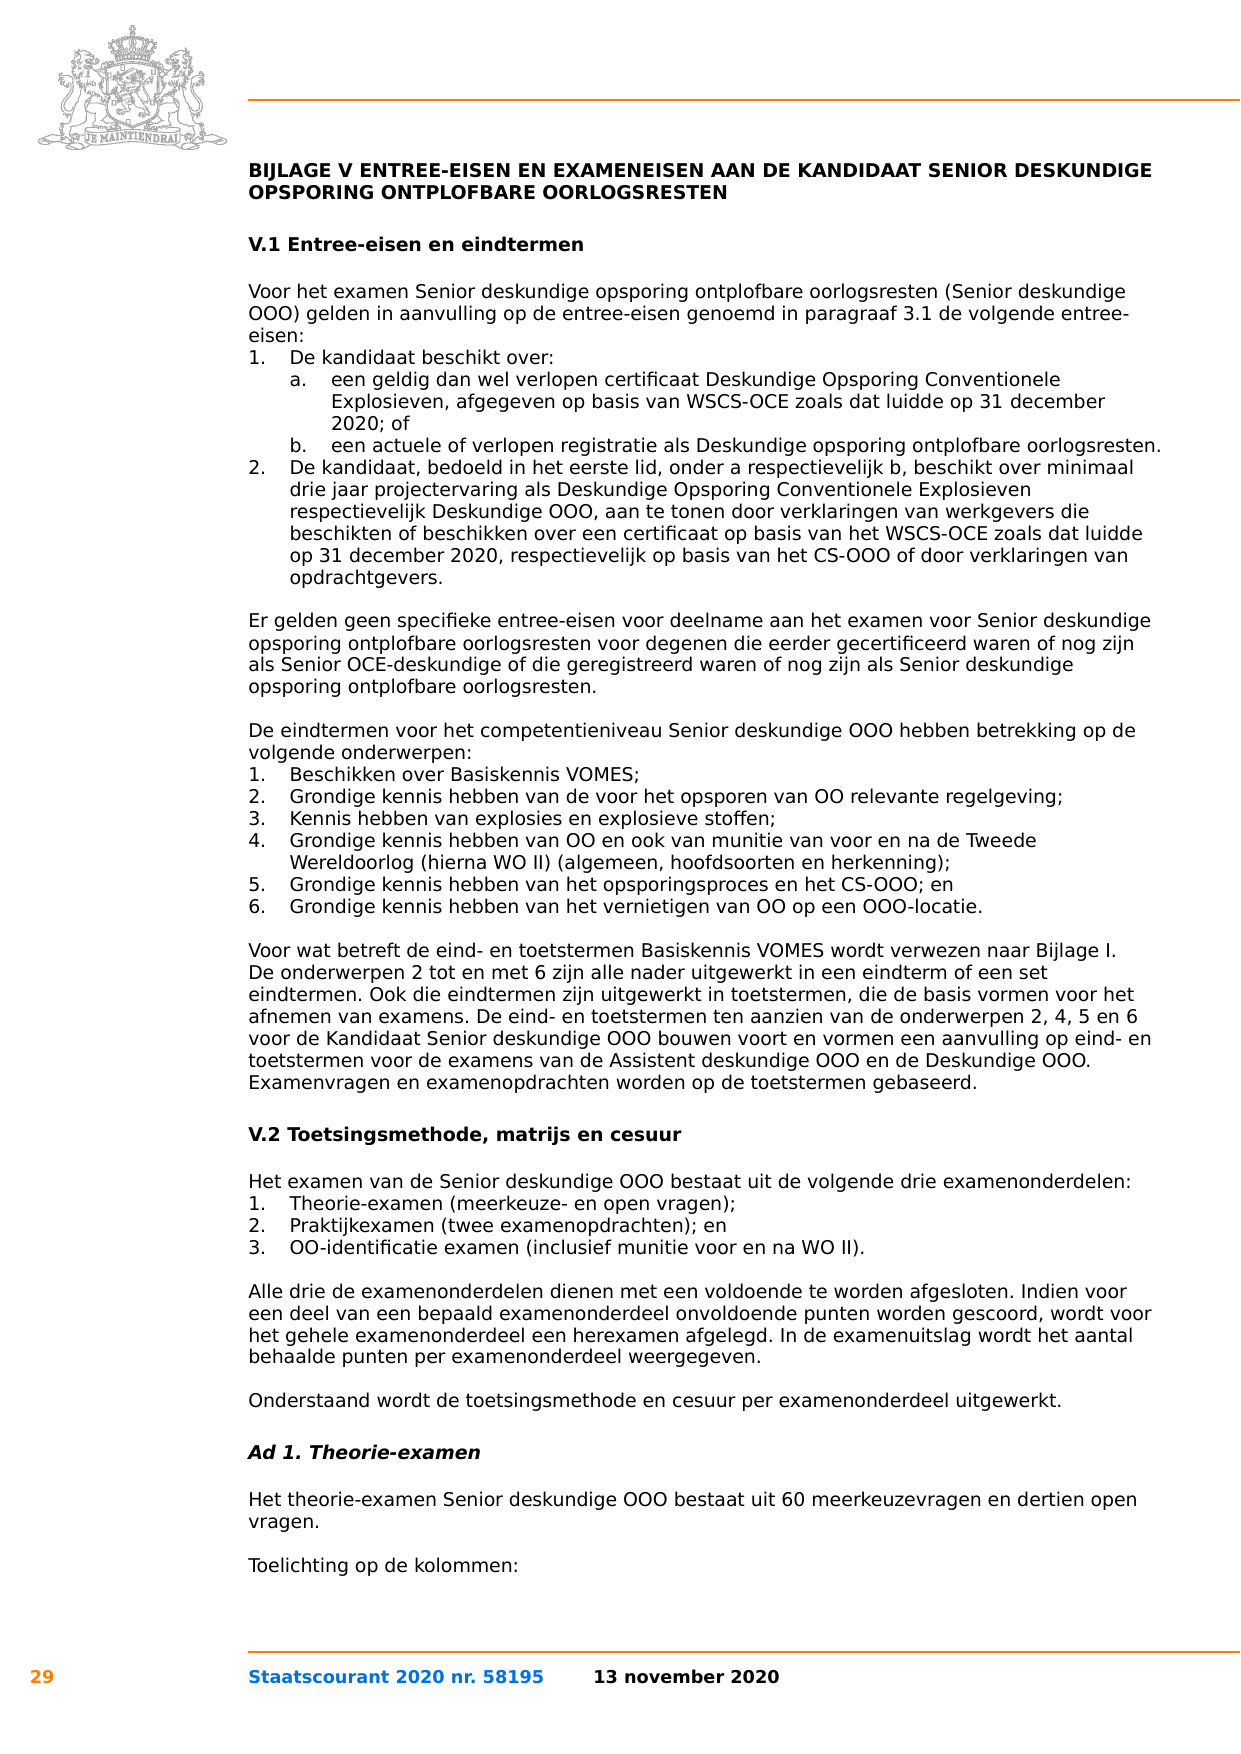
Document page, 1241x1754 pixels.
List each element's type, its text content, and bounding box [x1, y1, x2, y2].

text 1. Beschikken over Basiskennis VOMES; [248, 764, 1163, 786]
text Onderstaand wordt de toetsingsmethode en cesuur per examenonderdeel uitgewerkt. [248, 1390, 1163, 1412]
text 6. Grondige kennis hebben van het vernietigen van OO op een OOO-locatie. [248, 896, 1163, 918]
subtitle BIJLAGE V ENTREE-EISEN EN EXAMENEISEN AAN DE KANDIDAAT SENIOR DESKUNDIGE OPSPORING ONTPLOFBARE OORLOGSRESTEN [248, 160, 1163, 204]
text Het theorie-examen Senior deskundige OOO bestaat uit 60 meerkeuzevragen en dertien open vragen. [248, 1489, 1163, 1533]
text 4. Grondige kennis hebben van OO en ook van munitie van voor en na de Tweede Wereldoorlog (hierna WO II) (algemeen, hoofdsoorten en herkenning); [248, 830, 1163, 874]
text 1. Theorie-examen (meerkeuze- en open vragen); [248, 1193, 1163, 1215]
text b. een actuele of verlopen registratie als Deskundige opsporing ontplofbare oorlogsresten. [289, 435, 1163, 457]
text Voor wat betreft de eind- en toetstermen Basiskennis VOMES wordt verwezen naar Bijlage I. [248, 940, 1163, 962]
text 3. Kennis hebben van explosies en explosieve stoffen; [248, 808, 1163, 830]
subtitle V.1 Entree-eisen en eindtermen [248, 234, 1163, 256]
text 2. Praktijkexamen (twee examenopdrachten); en [248, 1215, 1163, 1237]
text Er gelden geen specifieke entree-eisen voor deelname aan het examen voor Senior deskundige opsporing ontplofbare oorlogsresten voor degenen die eerder gecertificeerd waren of nog zijn als Senior OCE-deskundige of die geregistreerd waren of nog zijn als Senior deskundige opsporing ontplofbare oorlogsresten. [248, 610, 1163, 698]
text 3. OO-identificatie examen (inclusief munitie voor en na WO II). [248, 1237, 1163, 1259]
text 5. Grondige kennis hebben van het opsporingsproces en het CS-OOO; en [248, 874, 1163, 896]
text 2. Grondige kennis hebben van de voor het opsporen van OO relevante regelgeving; [248, 786, 1163, 808]
subtitle Ad 1. Theorie-examen [248, 1442, 1163, 1464]
text 1. De kandidaat beschikt over: [248, 347, 1163, 369]
text Alle drie de examenonderdelen dienen met een voldoende te worden afgesloten. Indien voor een deel van een bepaald examenonderdeel onvoldoende punten worden gescoord, wordt voor het gehele examenonderdeel een herexamen afgelegd. In de examenuitslag wordt het aantal behaalde punten per examenonderdeel weergegeven. [248, 1281, 1163, 1368]
subtitle V.2 Toetsingsmethode, matrijs en cesuur [248, 1124, 1163, 1146]
text Toelichting op de kolommen: [248, 1555, 1163, 1577]
text De onderwerpen 2 tot en met 6 zijn alle nader uitgewerkt in een eindterm of een set eindtermen. Ook die eindtermen zijn uitgewerkt in toetstermen, die de basis vormen voor het afnemen van examens. De eind- en toetstermen ten aanzien van de onderwerpen 2, 4, 5 en 6 voor de Kandidaat Senior deskundige OOO bouwen voort en vormen een aanvulling op eind- en toetstermen voor de examens van de Assistent deskundige OOO en de Deskundige OOO. Examenvragen en examenopdrachten worden op de toetstermen gebaseerd. [248, 962, 1163, 1094]
picture [38, 25, 227, 150]
text Het examen van de Senior deskundige OOO bestaat uit de volgende drie examenonderdelen: [248, 1171, 1163, 1193]
text De eindtermen voor het competentieniveau Senior deskundige OOO hebben betrekking op de volgende onderwerpen: [248, 720, 1163, 764]
text Voor het examen Senior deskundige opsporing ontplofbare oorlogsresten (Senior deskundige OOO) gelden in aanvulling op de entree-eisen genoemd in paragraaf 3.1 de volgende entree-eisen: [248, 281, 1163, 347]
text a. een geldig dan wel verlopen certificaat Deskundige Opsporing Conventionele Explosieven, afgegeven op basis van WSCS-OCE zoals dat luidde op 31 december 2020; of [289, 369, 1163, 435]
text 2. De kandidaat, bedoeld in het eerste lid, onder a respectievelijk b, beschikt over minimaal drie jaar projectervaring als Deskundige Opsporing Conventionele Explosieven respectievelijk Deskundige OOO, aan te tonen door verklaringen van werkgevers die beschikten of beschikken over een certificaat op basis van het WSCS-OCE zoals dat luidde op 31 december 2020, respectievelijk op basis van het CS-OOO of door verklaringen van opdrachtgevers. [248, 457, 1163, 588]
